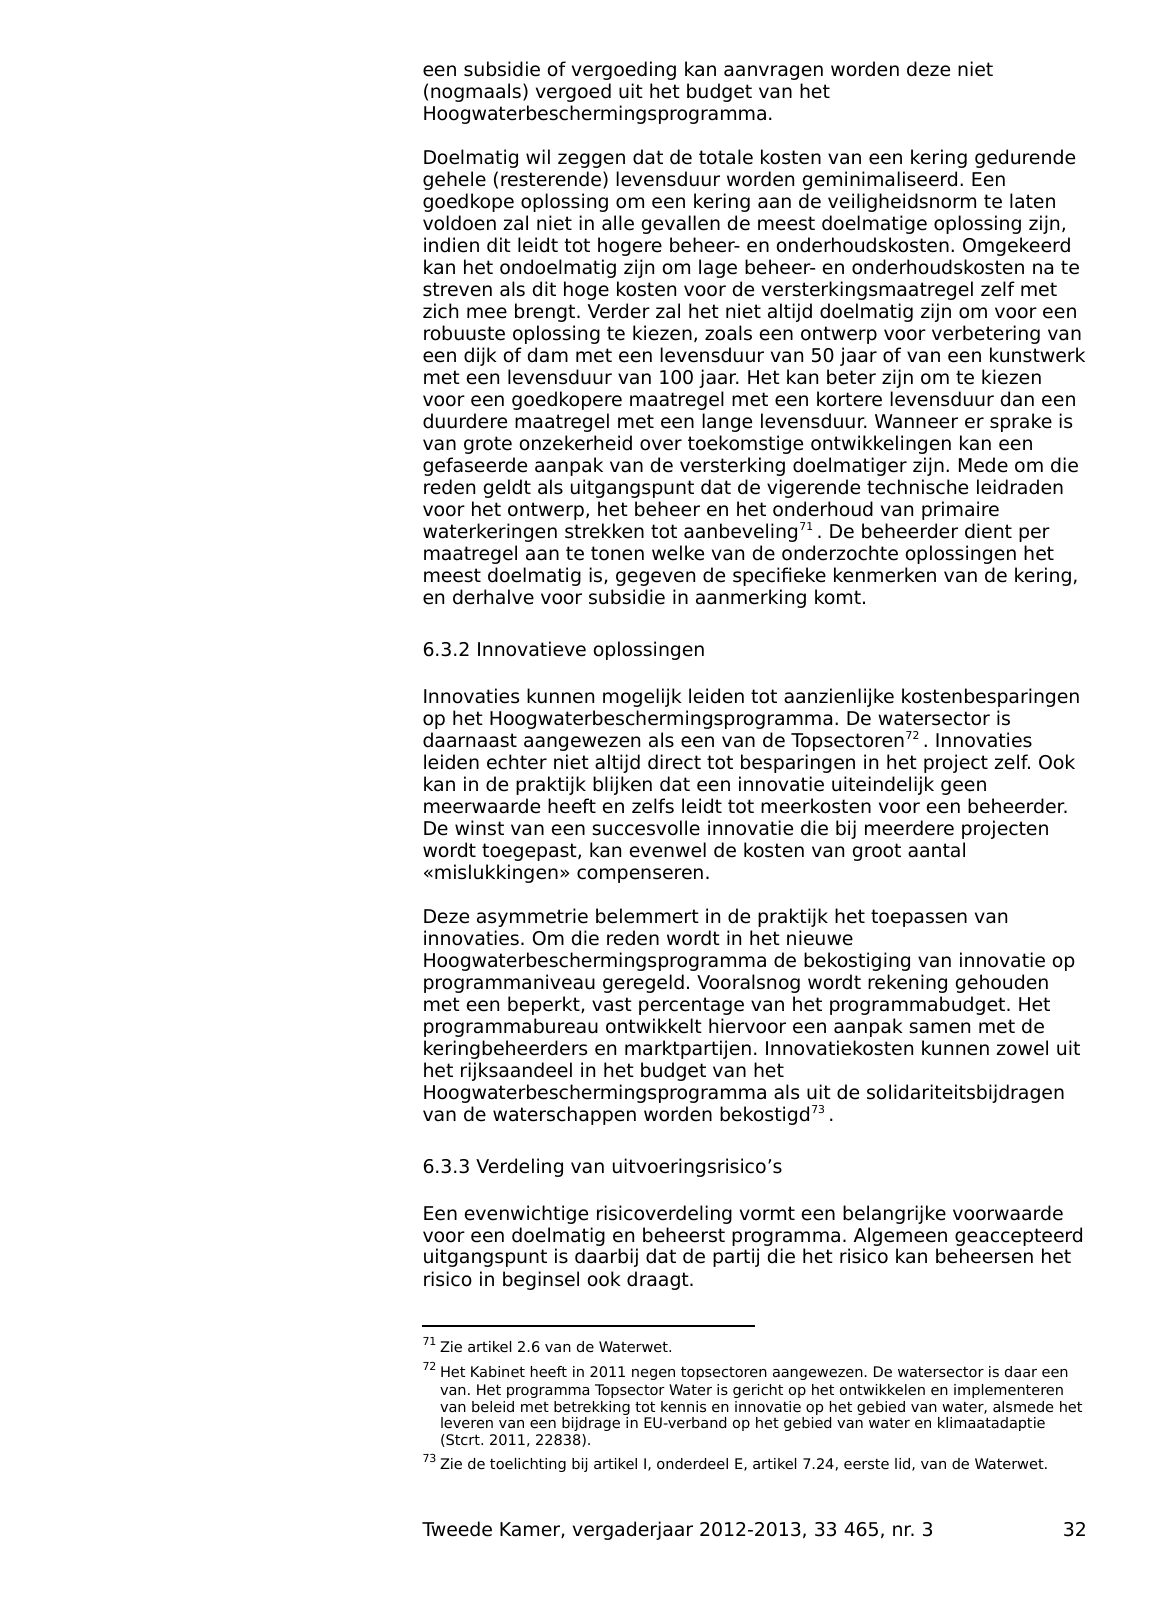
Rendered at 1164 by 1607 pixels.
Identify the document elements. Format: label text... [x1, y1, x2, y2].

text een subsidie of vergoeding kan aanvragen worden deze niet (nogmaals) vergoed uit het budget van het Hoogwaterbeschermingsprogramma. [422, 59, 1087, 125]
text Het Kabinet heeft in 2011 negen topsectoren aangewezen. De watersector is daar een van. Het programma Topsector Water is gericht op het ontwikkelen en implementeren van beleid met betrekking tot kennis en innovatie op het gebied van water, alsmede het leveren van een bijdrage in EU-verband op het gebied van water en klimaatadaptie (Stcrt. 2011, 22838). [422, 1360, 1087, 1449]
subtitle 6.3.3 Verdeling van uitvoeringsrisico’s [422, 1156, 1087, 1177]
subtitle 6.3.2 Innovatieve oplossingen [422, 639, 1087, 661]
text Zie de toelichting bij artikel I, onderdeel E, artikel 7.24, eerste lid, van de Waterwet. [422, 1452, 1087, 1474]
text Zie artikel 2.6 van de Waterwet. [422, 1335, 1087, 1357]
text Doelmatig wil zeggen dat de totale kosten van een kering gedurende gehele (resterende) levensduur worden geminimaliseerd. Een goedkope oplossing om een kering aan de veiligheidsnorm te laten voldoen zal niet in alle gevallen de meest doelmatige oplossing zijn, indien dit leidt tot hogere beheer- en onderhoudskosten. Omgekeerd kan het ondoelmatig zijn om lage beheer- en onderhoudskosten na te streven als dit hoge kosten voor de versterkingsmaatregel zelf met zich mee brengt. Verder zal het niet altijd doelmatig zijn om voor een robuuste oplossing te kiezen, zoals een ontwerp voor verbetering van een dijk of dam met een levensduur van 50 jaar of van een kunstwerk met een levensduur van 100 jaar. Het kan beter zijn om te kiezen voor een goedkopere maatregel met een kortere levensduur dan een duurdere maatregel met een lange levensduur. Wanneer er sprake is van grote onzekerheid over toekomstige ontwikkelingen kan een gefaseerde aanpak van de versterking doelmatiger zijn. Mede om die reden geldt als uitgangspunt dat de vigerende technische leidraden voor het ontwerp, het beheer en het onderhoud van primaire waterkeringen strekken tot aanbeveling. De beheerder dient per maatregel aan te tonen welke van de onderzochte oplossingen het meest doelmatig is, gegeven de specifieke kenmerken van de kering, en derhalve voor subsidie in aanmerking komt. [422, 147, 1087, 609]
text Innovaties kunnen mogelijk leiden tot aanzienlijke kostenbesparingen op het Hoogwaterbeschermingsprogramma. De watersector is daarnaast aangewezen als een van de Topsectoren. Innovaties leiden echter niet altijd direct tot besparingen in het project zelf. Ook kan in de praktijk blijken dat een innovatie uiteindelijk geen meerwaarde heeft en zelfs leidt tot meerkosten voor een beheerder. De winst van een succesvolle innovatie die bij meerdere projecten wordt toegepast, kan evenwel de kosten van groot aantal «mislukkingen» compenseren. [422, 686, 1087, 883]
text Deze asymmetrie belemmert in de praktijk het toepassen van innovaties. Om die reden wordt in het nieuwe Hoogwaterbeschermingsprogramma de bekostiging van innovatie op programmaniveau geregeld. Vooralsnog wordt rekening gehouden met een beperkt, vast percentage van het programmabudget. Het programmabureau ontwikkelt hiervoor een aanpak samen met de keringbeheerders en marktpartijen. Innovatiekosten kunnen zowel uit het rijksaandeel in het budget van het Hoogwaterbeschermingsprogramma als uit de solidariteitsbijdragen van de waterschappen worden bekostigd. [422, 906, 1087, 1126]
text Een evenwichtige risicoverdeling vormt een belangrijke voorwaarde voor een doelmatig en beheerst programma. Algemeen geaccepteerd uitgangspunt is daarbij dat de partij die het risico kan beheersen het risico in beginsel ook draagt. [422, 1202, 1087, 1290]
